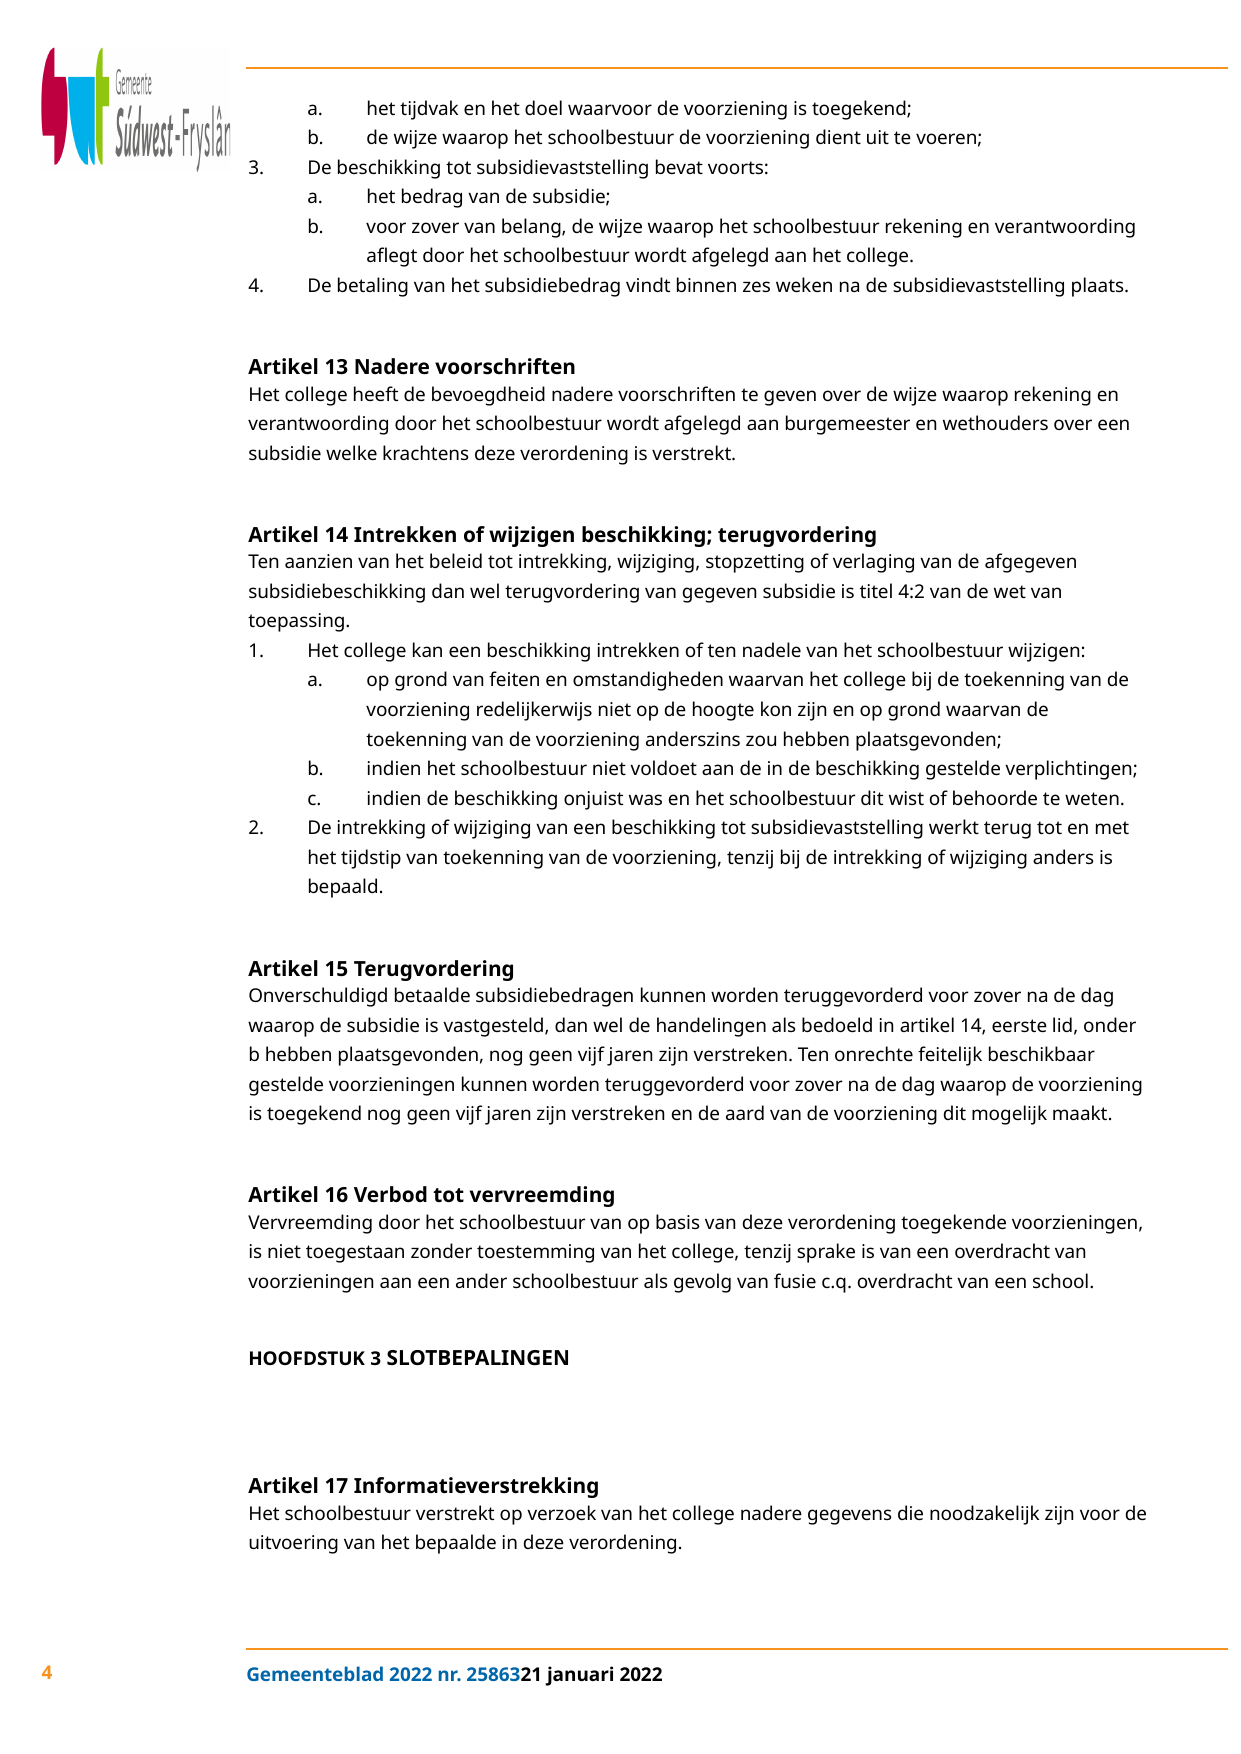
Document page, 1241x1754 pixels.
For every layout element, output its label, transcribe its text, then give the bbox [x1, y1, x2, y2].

text Artikel 17 Informatieverstrekking [248, 1471, 1152, 1500]
list het bedrag van de subsidie; [307, 183, 1152, 209]
text Artikel 15 Terugvordering [248, 954, 1152, 982]
list op grond van feiten en omstandigheden waarvan het college bij de toekenning van de voorziening redelijkerwijs niet op de hoogte kon zijn en op grond waarvan de toekenning van de voorziening anderszins zou hebben plaatsgevonden; [307, 667, 1152, 752]
list De beschikking tot subsidievaststelling bevat voorts: [248, 154, 1152, 180]
list voor zover van belang, de wijze waarop het schoolbestuur rekening en verantwoording aflegt door het schoolbestuur wordt afgelegd aan het college. [307, 213, 1152, 268]
list indien het schoolbestuur niet voldoet aan de in de beschikking gestelde verplichtingen; [307, 755, 1152, 781]
text Het schoolbestuur verstrekt op verzoek van het college nadere gegevens die noodzakelijk zijn voor de uitvoering van het bepaalde in deze verordening. [248, 1500, 1152, 1555]
text HOOFDSTUK 3 SLOTBEPALINGEN [248, 1343, 1152, 1372]
list Het college kan een beschikking intrekken of ten nadele van het schoolbestuur wijzigen: [248, 637, 1152, 663]
text Artikel 14 Intrekken of wijzigen beschikking; terugvordering [248, 520, 1152, 548]
picture [41, 47, 231, 172]
list De betaling van het subsidiebedrag vindt binnen zes weken na de subsidievaststelling plaats. [248, 272, 1152, 298]
list De intrekking of wijziging van een beschikking tot subsidievaststelling werkt terug tot en met het tijdstip van toekenning van de voorziening, tenzij bij de intrekking of wijziging anders is bepaald. [248, 814, 1152, 899]
list de wijze waarop het schoolbestuur de voorziening dient uit te voeren; [307, 124, 1152, 150]
list het tijdvak en het doel waarvoor de voorziening is toegekend; [307, 95, 1152, 121]
text Vervreemding door het schoolbestuur van op basis van deze verordening toegekende voorzieningen, is niet toegestaan zonder toestemming van het college, tenzij sprake is van een overdracht van voorzieningen aan een ander schoolbestuur als gevolg van fusie c.q. overdracht van een school. [248, 1209, 1152, 1294]
text Artikel 16 Verbod tot vervreemding [248, 1181, 1152, 1209]
text Ten aanzien van het beleid tot intrekking, wijziging, stopzetting of verlaging van de afgegeven subsidiebeschikking dan wel terugvordering van gegeven subsidie is titel 4:2 van de wet van toepassing. [248, 548, 1152, 633]
text Artikel 13 Nadere voorschriften [248, 352, 1152, 381]
list indien de beschikking onjuist was en het schoolbestuur dit wist of behoorde te weten. [307, 785, 1152, 811]
text Het college heeft de bevoegdheid nadere voorschriften te geven over de wijze waarop rekening en verantwoording door het schoolbestuur wordt afgelegd aan burgemeester en wethouders over een subsidie welke krachtens deze verordening is verstrekt. [248, 381, 1152, 466]
text Onverschuldigd betaalde subsidiebedragen kunnen worden teruggevorderd voor zover na de dag waarop de subsidie is vastgesteld, dan wel de handelingen als bedoeld in artikel 14, eerste lid, onder b hebben plaatsgevonden, nog geen vijf jaren zijn verstreken. Ten onrechte feitelijk beschikbaar gestelde voorzieningen kunnen worden teruggevorderd voor zover na de dag waarop de voorziening is toegekend nog geen vijf jaren zijn verstreken en de aard van de voorziening dit mogelijk maakt. [248, 982, 1152, 1126]
